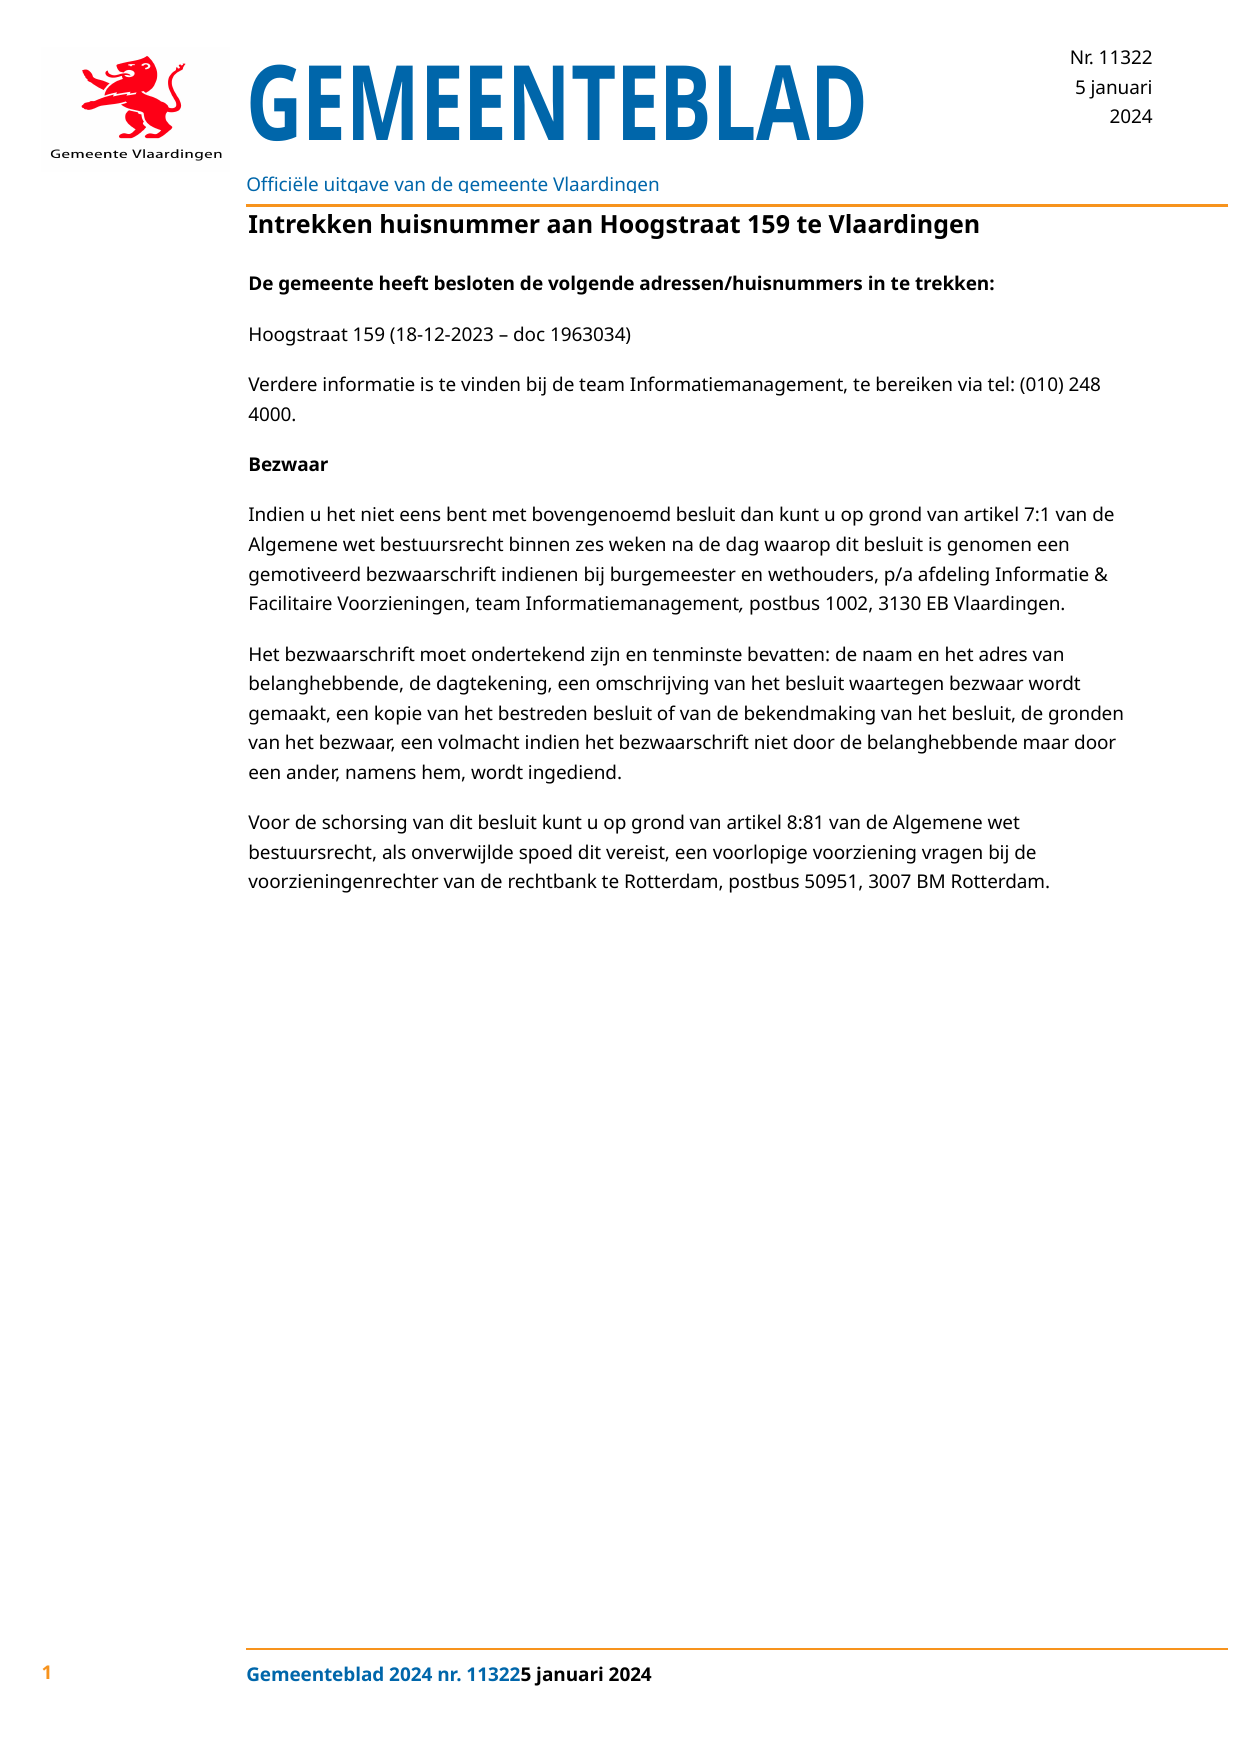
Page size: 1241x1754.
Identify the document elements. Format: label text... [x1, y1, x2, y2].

text Intrekken huisnummer aan Hoogstraat 159 te Vlaardingen [248, 207, 1152, 241]
text Bezwaar [248, 451, 1152, 477]
text Voor de schorsing van dit besluit kunt u op grond van artikel 8:81 van de Algemene wet bestuursrecht, als onverwijlde spoed dit vereist, een voorlopige voorziening vragen bij de voorzieningenrechter van de rechtbank te Rotterdam, postbus 50951, 3007 BM Rotterdam. [248, 809, 1152, 894]
text Hoogstraat 159 (18-12-2023 – doc 1963034) [248, 321, 1152, 346]
text De gemeente heeft besloten de volgende adressen/huisnummers in te trekken: [248, 270, 1152, 296]
text Het bezwaarschrift moet ondertekend zijn en tenminste bevatten: de naam en het adres van belanghebbende, de dagtekening, een omschrijving van het besluit waartegen bezwaar wordt gemaakt, een kopie van het bestreden besluit of van de bekendmaking van het besluit, de gronden van het bezwaar, een volmacht indien het bezwaarschrift niet door de belanghebbende maar door een ander, namens hem, wordt ingediend. [248, 641, 1152, 785]
text Indien u het niet eens bent met bovengenoemd besluit dan kunt u op grond van artikel 7:1 van de Algemene wet bestuursrecht binnen zes weken na de dag waarop dit besluit is genomen een gemotiveerd bezwaarschrift indienen bij burgemeester en wethouders, p/a afdeling Informatie & Facilitaire Voorzieningen, team Informatiemanagement, postbus 1002, 3130 EB Vlaardingen. [248, 502, 1152, 616]
picture [41, 47, 231, 172]
text Verdere informatie is te vinden bij de team Informatiemanagement, te bereiken via tel: (010) 248 4000. [248, 371, 1152, 426]
